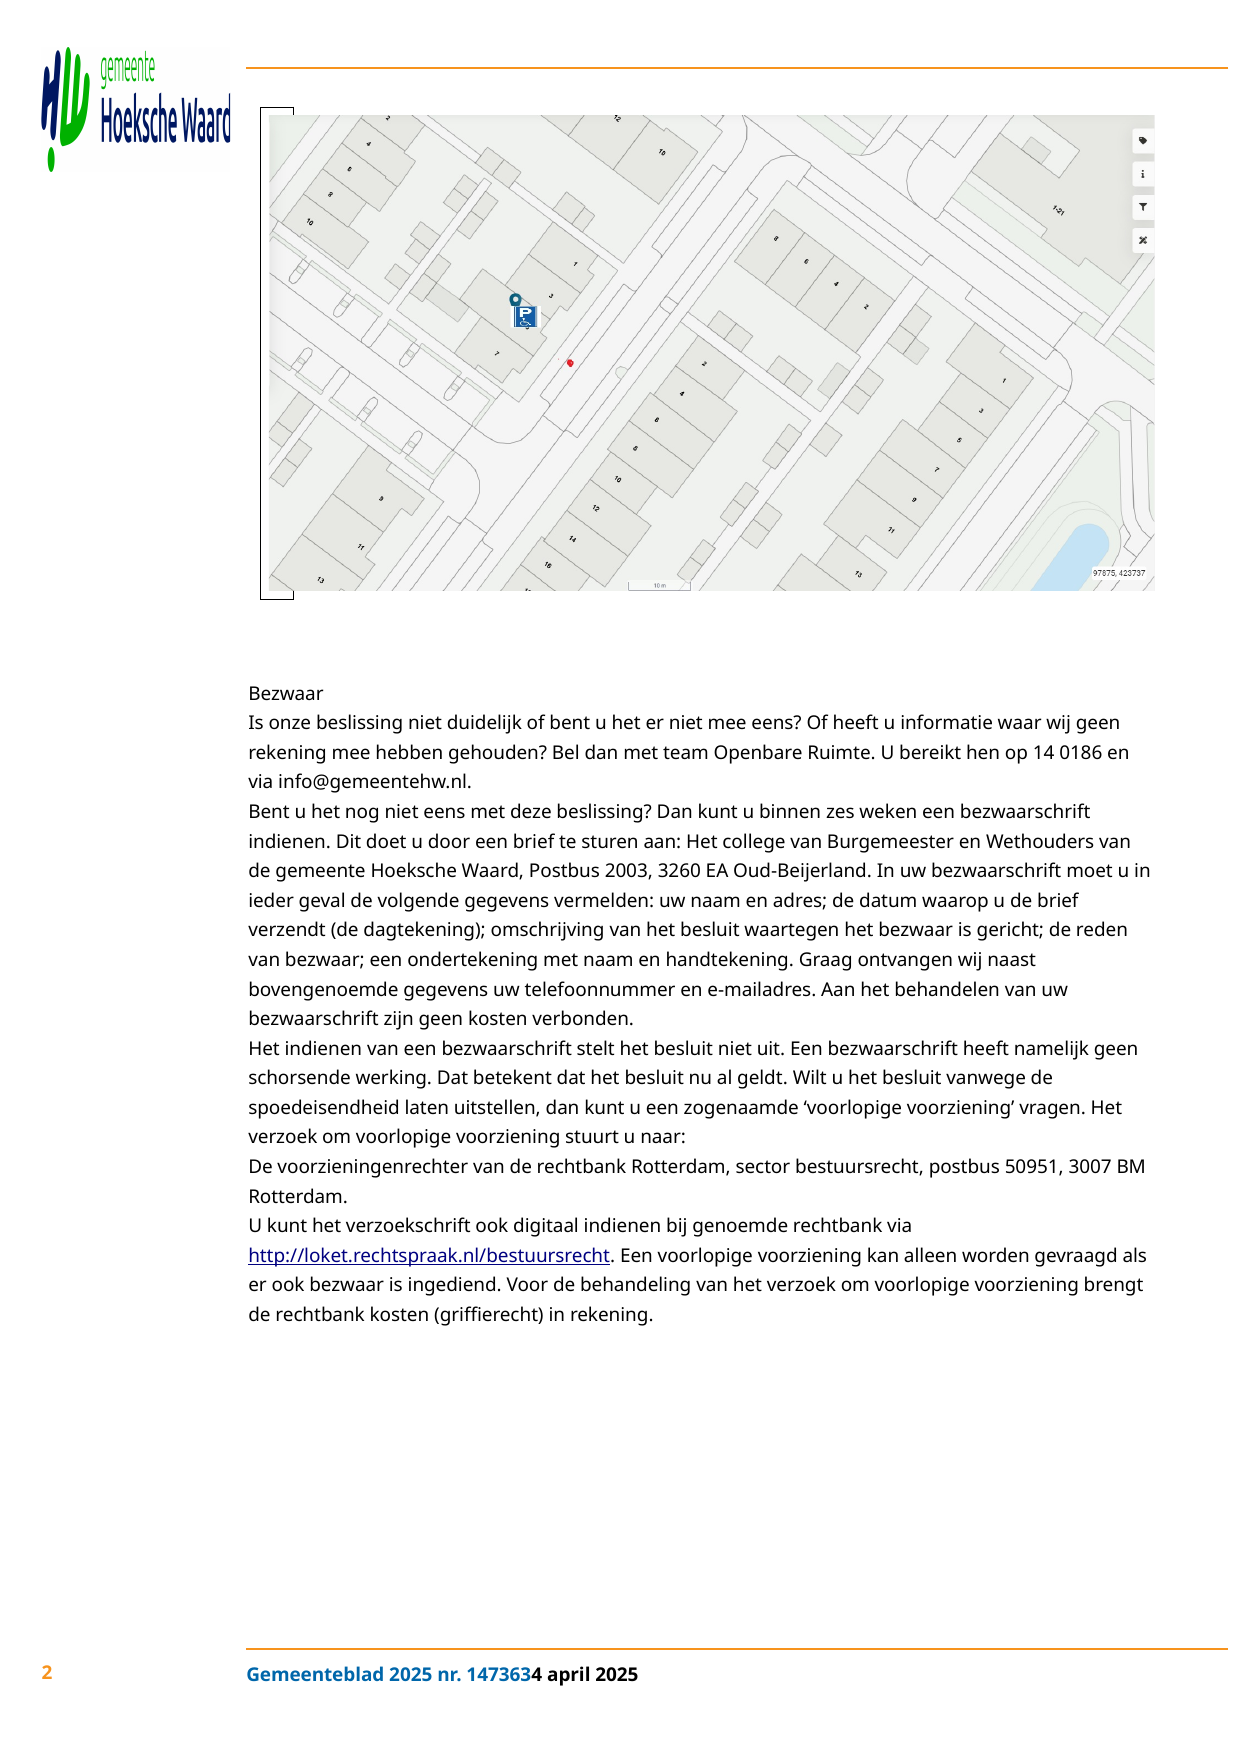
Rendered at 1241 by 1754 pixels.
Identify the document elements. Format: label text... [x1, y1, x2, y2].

text De voorzieningenrechter van de rechtbank Rotterdam, sector bestuursrecht, postbus 50951, 3007 BM Rotterdam. [248, 1153, 1152, 1208]
text Bent u het nog niet eens met deze beslissing? Dan kunt u binnen zes weken een bezwaarschrift indienen. Dit doet u door een brief te sturen aan: Het college van Burgemeester en Wethouders van de gemeente Hoeksche Waard, Postbus 2003, 3260 EA Oud-Beijerland. In uw bezwaarschrift moet u in ieder geval de volgende gegevens vermelden: uw naam en adres; de datum waarop u de brief verzendt (de dagtekening); omschrijving van het besluit waartegen het bezwaar is gericht; de reden van bezwaar; een ondertekening met naam en handtekening. Graag ontvangen wij naast bovengenoemde gegevens uw telefoonnummer en e-mailadres. Aan het behandelen van uw bezwaarschrift zijn geen kosten verbonden. [248, 798, 1152, 1031]
picture [41, 47, 231, 172]
text Is onze beslissing niet duidelijk of bent u het er niet mee eens? Of heeft u informatie waar wij geen rekening mee hebben gehouden? Bel dan met team Openbare Ruimte. U bereikt hen op 14 0186 en via info@gemeentehw.nl. [248, 709, 1152, 794]
text Het indienen van een bezwaarschrift stelt het besluit niet uit. Een bezwaarschrift heeft namelijk geen schorsende werking. Dat betekent dat het besluit nu al geldt. Wilt u het besluit vanwege de spoedeisendheid laten uitstellen, dan kunt u een zogenaamde ‘voorlopige voorziening’ vragen. Het verzoek om voorlopige voorziening stuurt u naar: [248, 1035, 1152, 1149]
text Bezwaar [248, 680, 1152, 706]
text U kunt het verzoekschrift ook digitaal indienen bij genoemde rechtbank via http://loket.rechtspraak.nl/bestuursrecht. Een voorlopige voorziening kan alleen worden gevraagd als er ook bezwaar is ingediend. Voor de behandeling van het verzoek om voorlopige voorziening brengt de rechtbank kosten (griffierecht) in rekening. [248, 1212, 1152, 1327]
picture [268, 115, 1155, 591]
